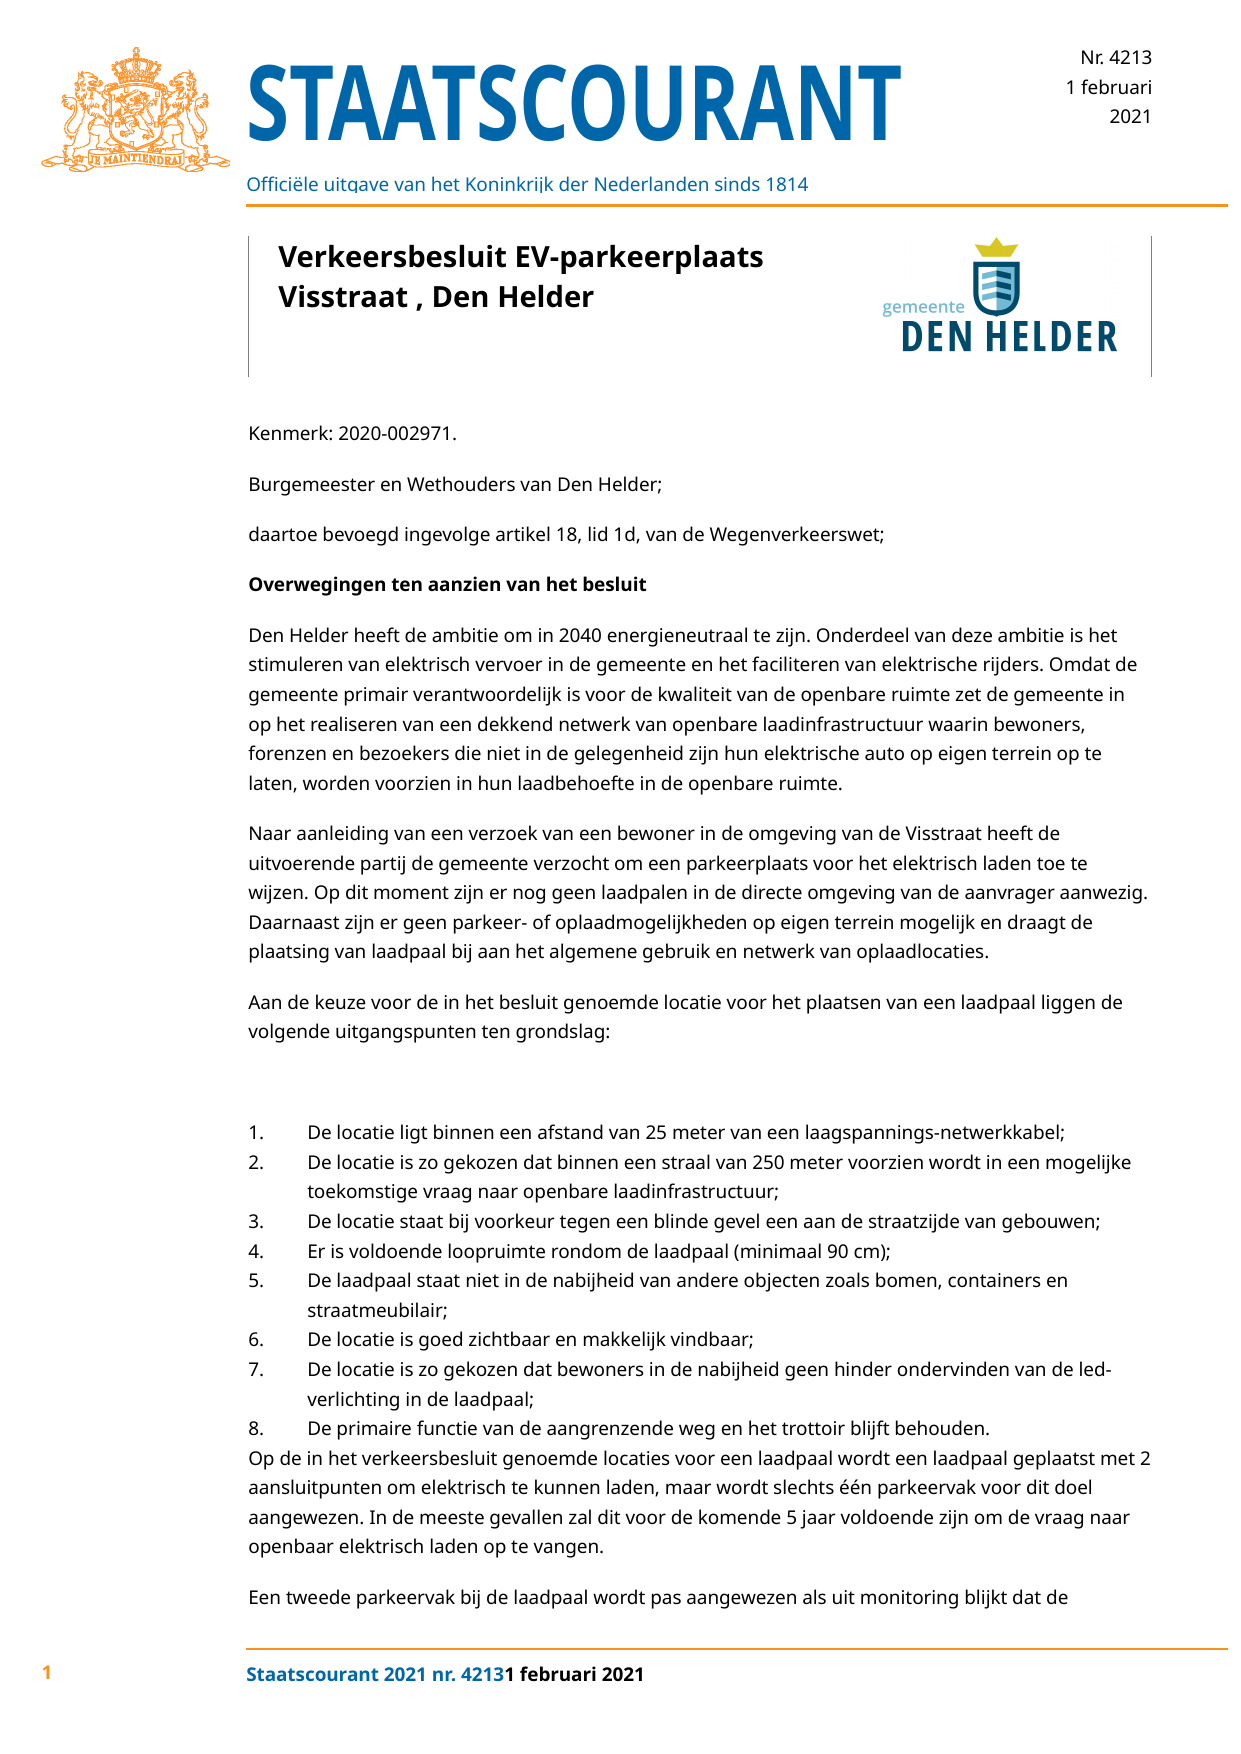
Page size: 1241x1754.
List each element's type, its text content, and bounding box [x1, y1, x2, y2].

text Overwegingen ten aanzien van het besluit [248, 572, 1152, 597]
table_header [850, 236, 1151, 377]
text Een tweede parkeervak bij de laadpaal wordt pas aangewezen als uit monitoring blijkt dat de [248, 1584, 1152, 1610]
list De locatie is zo gekozen dat binnen een straal van 250 meter voorzien wordt in een mogelijke toekomstige vraag naar openbare laadinfrastructuur; [248, 1149, 1152, 1204]
text Op de in het verkeersbesluit genoemde locaties voor een laadpaal wordt een laadpaal geplaatst met 2 aansluitpunten om elektrisch te kunnen laden, maar wordt slechts één parkeervak voor dit doel aangewezen. In de meeste gevallen zal dit voor de komende 5 jaar voldoende zijn om de vraag naar openbaar elektrisch laden op te vangen. [248, 1445, 1152, 1559]
picture [882, 236, 1119, 352]
picture [41, 47, 231, 172]
text Burgemeester en Wethouders van Den Helder; [248, 471, 1152, 496]
list De locatie is goed zichtbaar en makkelijk vindbaar; [248, 1327, 1152, 1352]
text Den Helder heeft de ambitie om in 2040 energieneutraal te zijn. Onderdeel van deze ambitie is het stimuleren van elektrisch vervoer in de gemeente en het faciliteren van elektrische rijders. Omdat de gemeente primair verantwoordelijk is voor de kwaliteit van de openbare ruimte zet de gemeente in op het realiseren van een dekkend netwerk van openbare laadinfrastructuur waarin bewoners, forenzen en bezoekers die niet in de gelegenheid zijn hun elektrische auto op eigen terrein op te laten, worden voorzien in hun laadbehoefte in de openbare ruimte. [248, 622, 1152, 796]
text daartoe bevoegd ingevolge artikel 18, lid 1d, van de Wegenverkeerswet; [248, 521, 1152, 547]
picture [955, 334, 963, 352]
list De primaire functie van de aangrenzende weg en het trottoir blijft behouden. [248, 1415, 1152, 1441]
picture [1105, 340, 1110, 352]
picture [1058, 326, 1065, 346]
list De locatie is zo gekozen dat bewoners in de nabijheid geen hinder ondervinden van de led-verlichting in de laadpaal; [248, 1356, 1152, 1411]
text Aan de keuze voor de in het besluit genoemde locatie voor het plaatsen van een laadpaal liggen de volgende uitgangspunten ten grondslag: [248, 989, 1152, 1044]
list Er is voldoende loopruimte rondom de laadpaal (minimaal 90 cm); [248, 1238, 1152, 1263]
list De locatie ligt binnen een afstand van 25 meter van een laagspannings-netwerkkabel; [248, 1119, 1152, 1145]
text Naar aanleiding van een verzoek van een bewoner in de omgeving van de Visstraat heeft de uitvoerende partij de gemeente verzocht om een parkeerplaats voor het elektrisch laden toe te wijzen. Op dit moment zijn er nog geen laadpalen in de directe omgeving van de aanvrager aanwezig. Daarnaast zijn er geen parkeer- of oplaadmogelijkheden op eigen terrein mogelijk en draagt de plaatsing van laadpaal bij aan het algemene gebruik en netwerk van oplaadlocaties. [248, 820, 1152, 964]
table_header Verkeersbesluit EV-parkeerplaats Visstraat , Den Helder [249, 236, 850, 377]
list De locatie staat bij voorkeur tegen een blinde gevel een aan de straatzijde van gebouwen; [248, 1208, 1152, 1234]
picture [909, 326, 916, 346]
picture [993, 339, 999, 352]
list De laadpaal staat niet in de nabijheid van andere objecten zoals bomen, containers en straatmeubilair; [248, 1267, 1152, 1323]
text Kenmerk: 2020-002971. [248, 420, 1152, 446]
